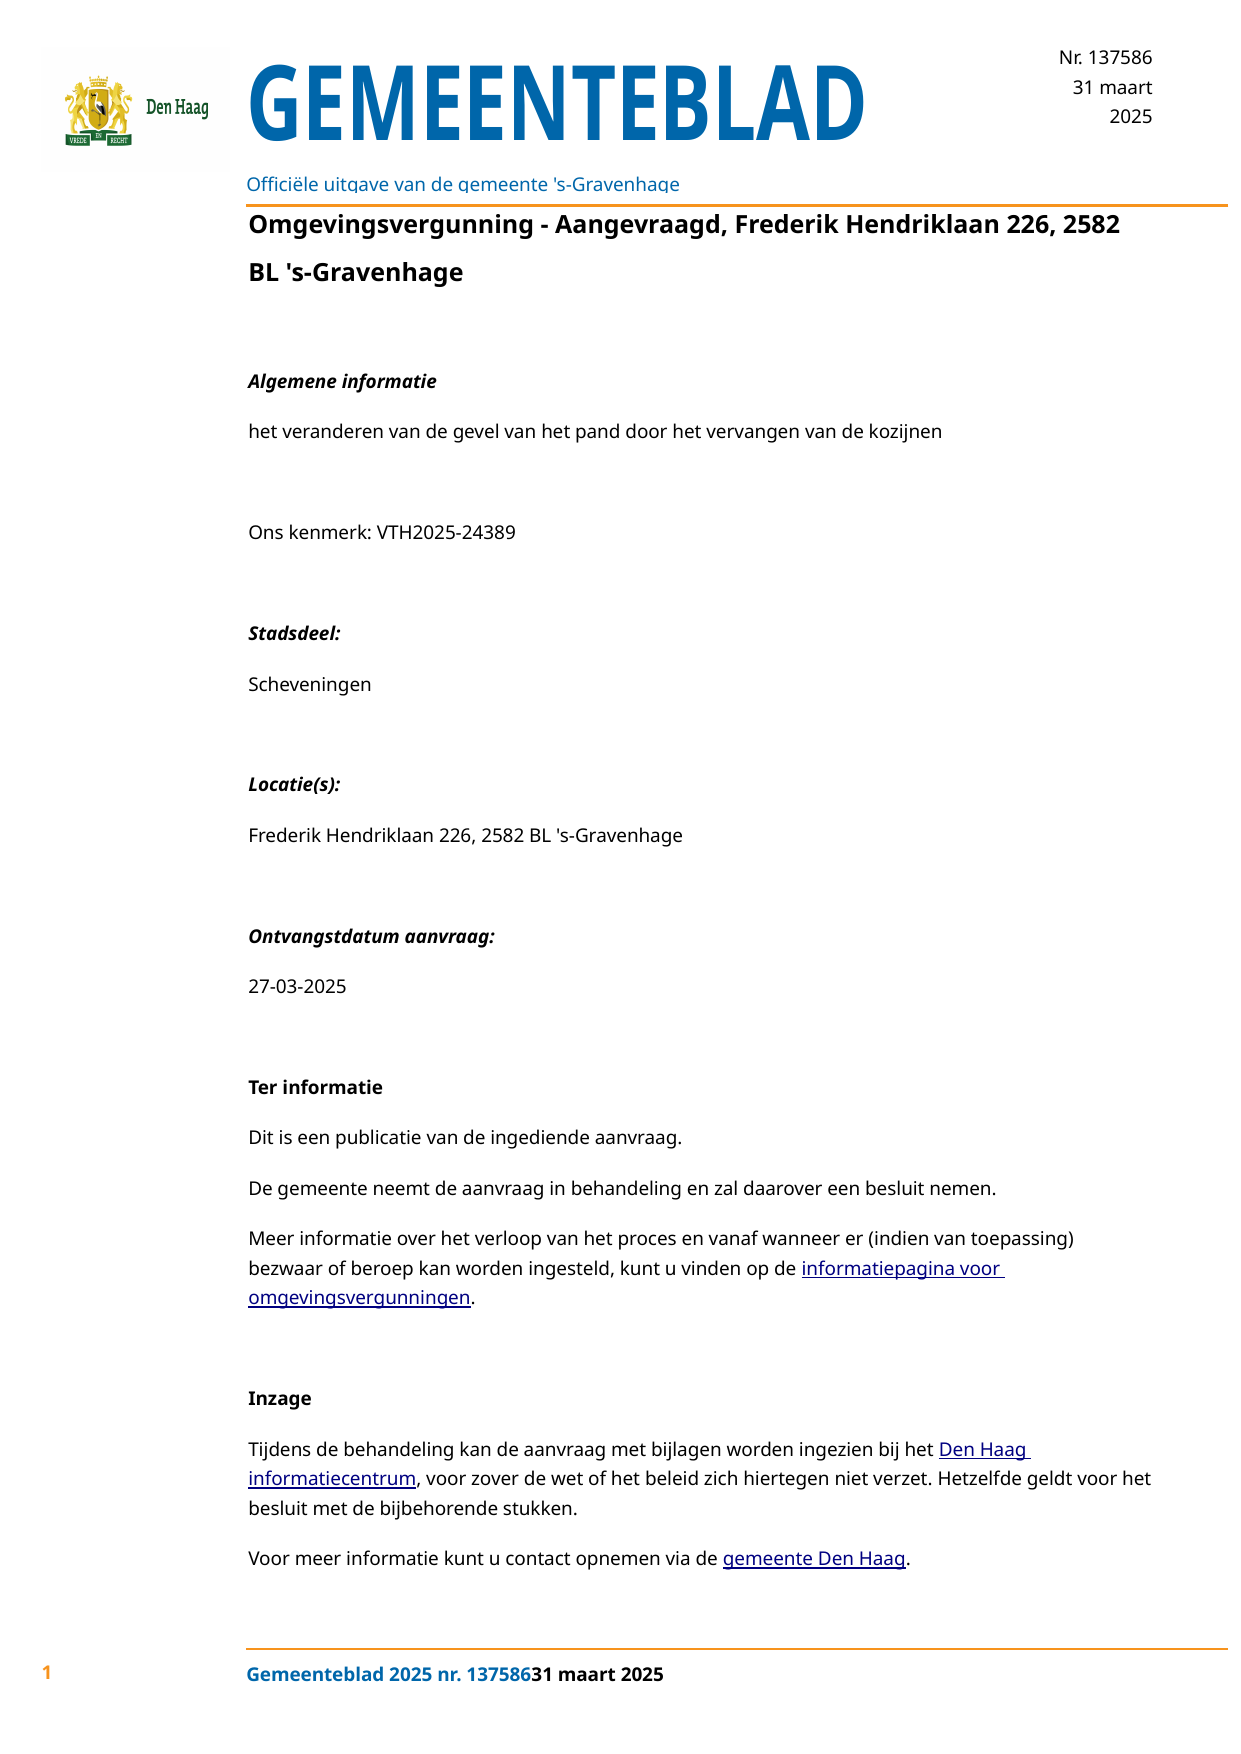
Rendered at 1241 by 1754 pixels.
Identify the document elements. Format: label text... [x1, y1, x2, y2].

text het veranderen van de gevel van het pand door het vervangen van de kozijnen [248, 419, 1152, 444]
text Dit is een publicatie van de ingediende aanvraag. [248, 1124, 1152, 1150]
text Omgevingsvergunning - Aangevraagd, Frederik Hendriklaan 226, 2582 BL 's-Gravenhage [248, 207, 1152, 288]
picture [41, 47, 231, 172]
text Voor meer informatie kunt u contact opnemen via de gemeente Den Haag. [248, 1545, 1152, 1571]
text Scheveningen [248, 671, 1152, 697]
text Ons kenmerk: VTH2025-24389 [248, 519, 1152, 545]
text Ontvangstdatum aanvraag: [248, 923, 1152, 949]
text Stadsdeel: [248, 620, 1152, 646]
text Locatie(s): [248, 772, 1152, 797]
text Meer informatie over het verloop van het proces en vanaf wanneer er (indien van toepassing) bezwaar of beroep kan worden ingesteld, kunt u vinden op de informatiepagina voor omgevingsvergunningen. [248, 1225, 1152, 1310]
text Ter informatie [248, 1074, 1152, 1100]
text Frederik Hendriklaan 226, 2582 BL 's-Gravenhage [248, 822, 1152, 848]
text 27-03-2025 [248, 973, 1152, 999]
text De gemeente neemt de aanvraag in behandeling en zal daarover een besluit nemen. [248, 1175, 1152, 1201]
text Tijdens de behandeling kan de aanvraag met bijlagen worden ingezien bij het Den Haag informatiecentrum, voor zover de wet of het beleid zich hiertegen niet verzet. Hetzelfde geldt voor het besluit met de bijbehorende stukken. [248, 1436, 1152, 1521]
text Algemene informatie [248, 368, 1152, 394]
text Inzage [248, 1385, 1152, 1411]
